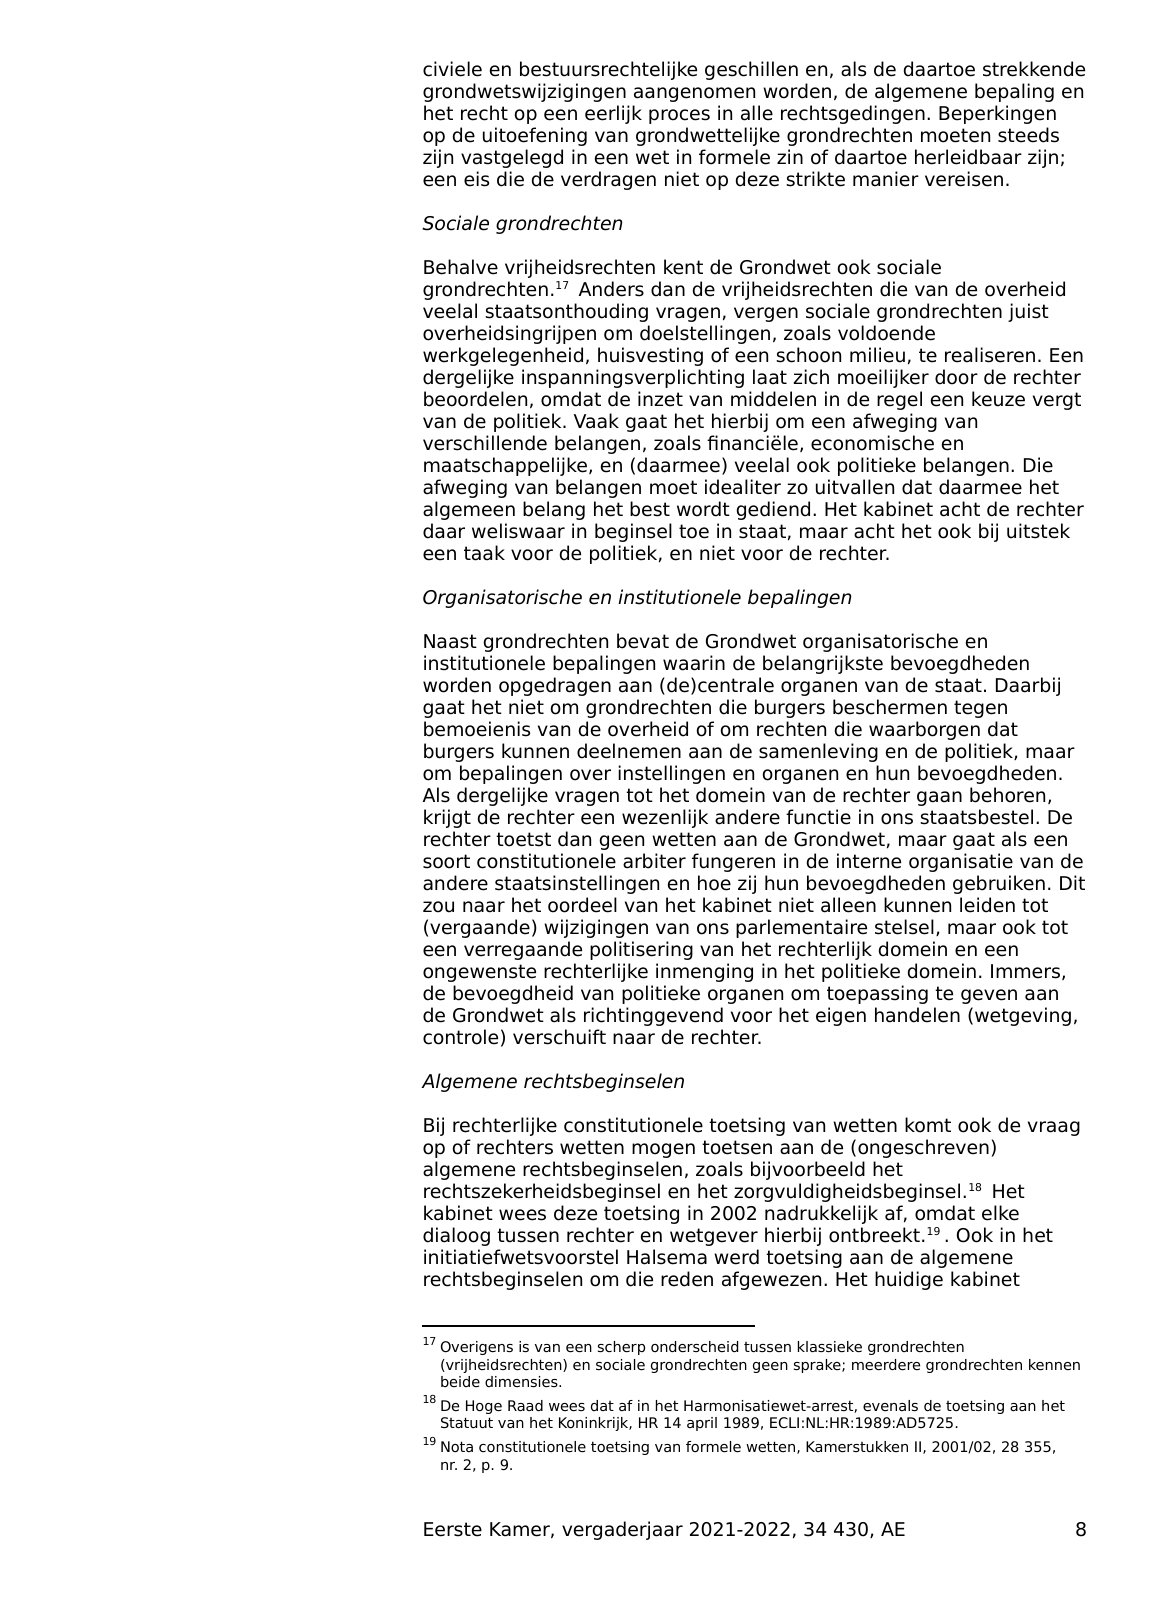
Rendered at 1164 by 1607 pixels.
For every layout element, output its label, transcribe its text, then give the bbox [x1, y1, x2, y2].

text De Hoge Raad wees dat af in het Harmonisatiewet-arrest, evenals de toetsing aan het Statuut van het Koninkrijk, HR 14 april 1989, ECLI:NL:HR:1989:AD5725. [422, 1393, 1087, 1432]
subtitle Sociale grondrechten [422, 213, 1087, 235]
text Behalve vrijheidsrechten kent de Grondwet ook sociale grondrechten. Anders dan de vrijheidsrechten die van de overheid veelal staatsonthouding vragen, vergen sociale grondrechten juist overheidsingrijpen om doelstellingen, zoals voldoende werkgelegenheid, huisvesting of een schoon milieu, te realiseren. Een dergelijke inspanningsverplichting laat zich moeilijker door de rechter beoordelen, omdat de inzet van middelen in de regel een keuze vergt van de politiek. Vaak gaat het hierbij om een afweging van verschillende belangen, zoals financiële, economische en maatschappelijke, en (daarmee) veelal ook politieke belangen. Die afweging van belangen moet idealiter zo uitvallen dat daarmee het algemeen belang het best wordt gediend. Het kabinet acht de rechter daar weliswaar in beginsel toe in staat, maar acht het ook bij uitstek een taak voor de politiek, en niet voor de rechter. [422, 257, 1087, 565]
text civiele en bestuursrechtelijke geschillen en, als de daartoe strekkende grondwetswijzigingen aangenomen worden, de algemene bepaling en het recht op een eerlijk proces in alle rechtsgedingen. Beperkingen op de uitoefening van grondwettelijke grondrechten moeten steeds zijn vastgelegd in een wet in formele zin of daartoe herleidbaar zijn; een eis die de verdragen niet op deze strikte manier vereisen. [422, 59, 1087, 191]
subtitle Organisatorische en institutionele bepalingen [422, 587, 1087, 609]
text Naast grondrechten bevat de Grondwet organisatorische en institutionele bepalingen waarin de belangrijkste bevoegdheden worden opgedragen aan (de)centrale organen van de staat. Daarbij gaat het niet om grondrechten die burgers beschermen tegen bemoeienis van de overheid of om rechten die waarborgen dat burgers kunnen deelnemen aan de samenleving en de politiek, maar om bepalingen over instellingen en organen en hun bevoegdheden. Als dergelijke vragen tot het domein van de rechter gaan behoren, krijgt de rechter een wezenlijk andere functie in ons staatsbestel. De rechter toetst dan geen wetten aan de Grondwet, maar gaat als een soort constitutionele arbiter fungeren in de interne organisatie van de andere staatsinstellingen en hoe zij hun bevoegdheden gebruiken. Dit zou naar het oordeel van het kabinet niet alleen kunnen leiden tot (vergaande) wijzigingen van ons parlementaire stelsel, maar ook tot een verregaande politisering van het rechterlijk domein en een ongewenste rechterlijke inmenging in het politieke domein. Immers, de bevoegdheid van politieke organen om toepassing te geven aan de Grondwet als richtinggevend voor het eigen handelen (wetgeving, controle) verschuift naar de rechter. [422, 631, 1087, 1049]
text Bij rechterlijke constitutionele toetsing van wetten komt ook de vraag op of rechters wetten mogen toetsen aan de (ongeschreven) algemene rechtsbeginselen, zoals bijvoorbeeld het rechtszekerheidsbeginsel en het zorgvuldigheidsbeginsel. Het kabinet wees deze toetsing in 2002 nadrukkelijk af, omdat elke dialoog tussen rechter en wetgever hierbij ontbreekt.. Ook in het initiatiefwetsvoorstel Halsema werd toetsing aan de algemene rechtsbeginselen om die reden afgewezen. Het huidige kabinet [422, 1115, 1087, 1291]
text Nota constitutionele toetsing van formele wetten, Kamerstukken II, 2001/02, 28 355, nr. 2, p. 9. [422, 1435, 1087, 1474]
subtitle Algemene rechtsbeginselen [422, 1071, 1087, 1093]
text Overigens is van een scherp onderscheid tussen klassieke grondrechten (vrijheidsrechten) en sociale grondrechten geen sprake; meerdere grondrechten kennen beide dimensies. [422, 1335, 1087, 1391]
